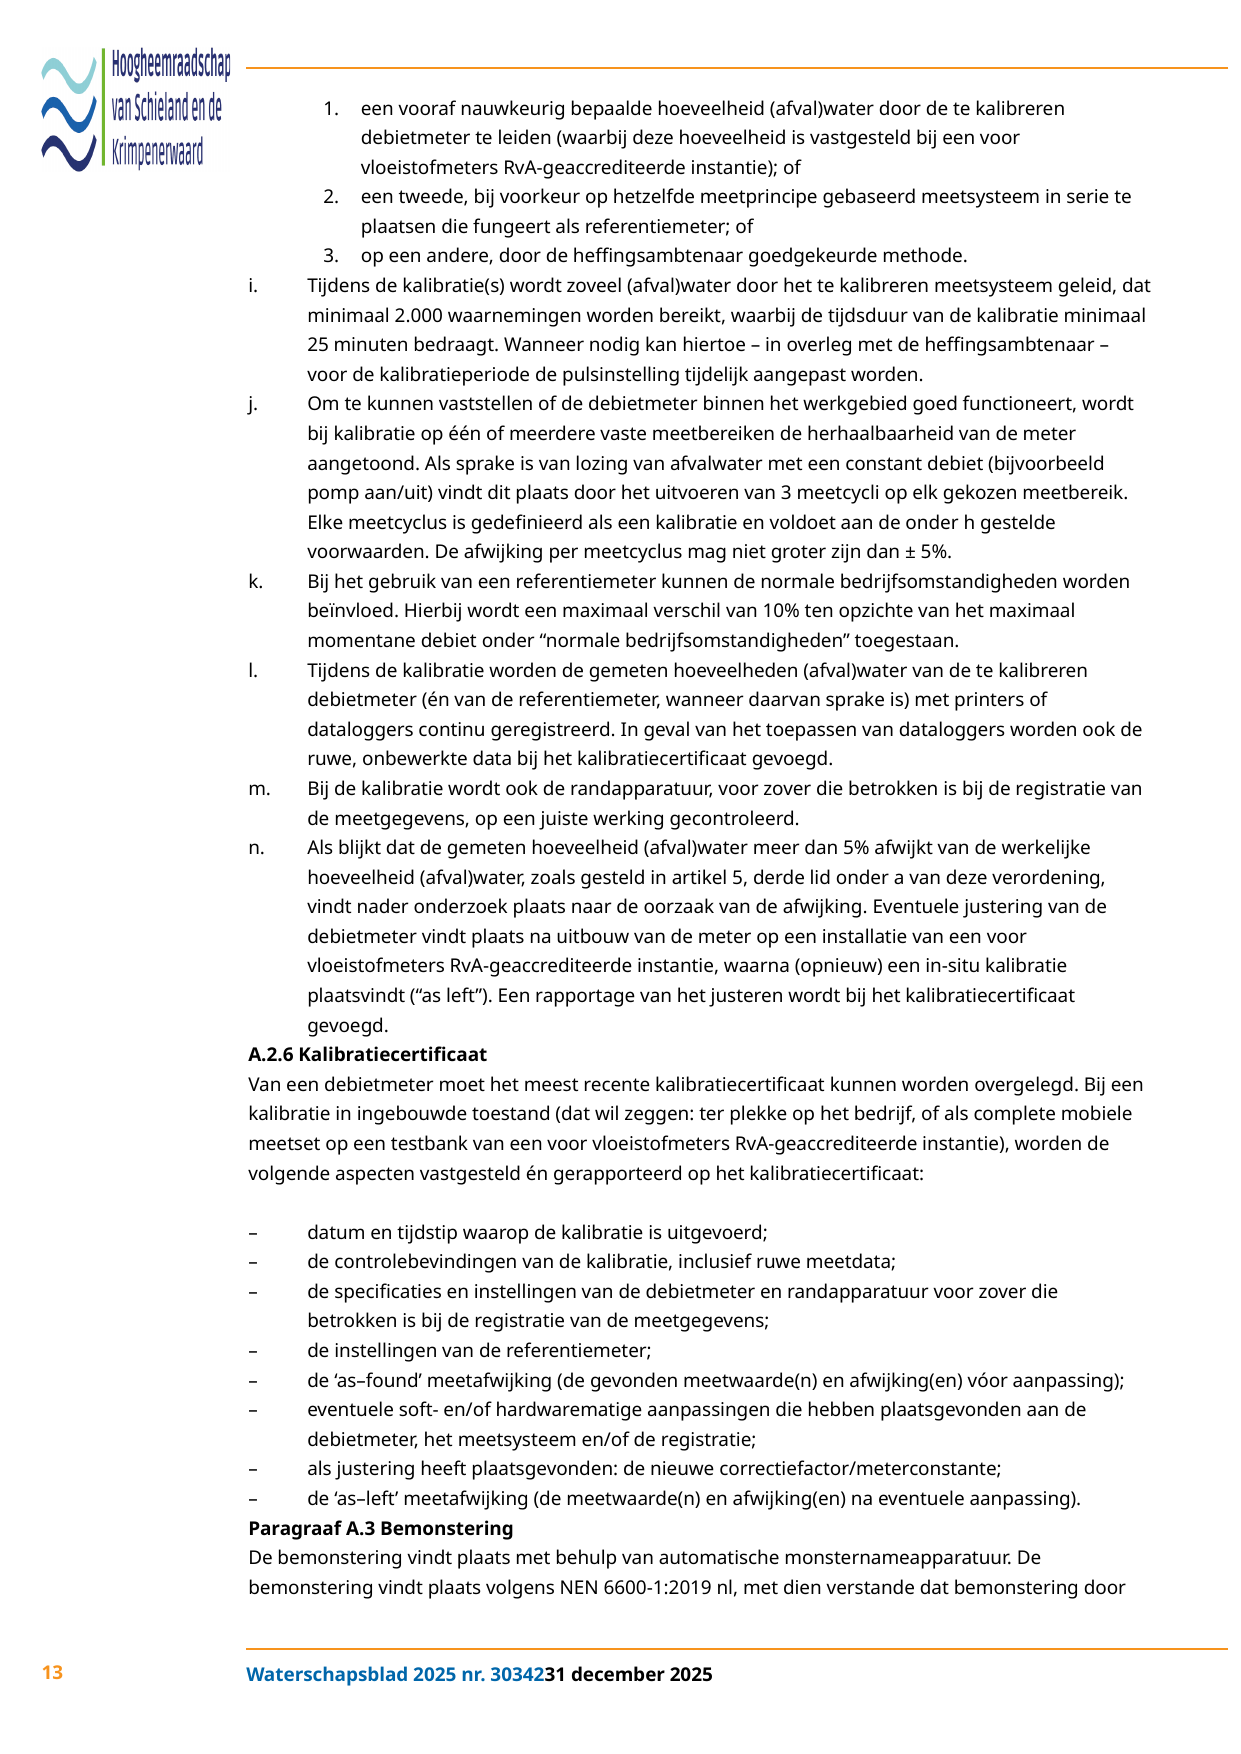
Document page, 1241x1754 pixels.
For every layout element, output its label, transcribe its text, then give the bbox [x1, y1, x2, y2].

list eventuele soft- en/of hardwarematige aanpassingen die hebben plaatsgevonden aan de debietmeter, het meetsysteem en/of de registratie; [248, 1396, 1152, 1452]
list Bij het gebruik van een referentiemeter kunnen de normale bedrijfsomstandigheden worden beïnvloed. Hierbij wordt een maximaal verschil van 10% ten opzichte van het maximaal momentane debiet onder “normale bedrijfsomstandigheden” toegestaan. [248, 568, 1152, 653]
list een tweede, bij voorkeur op hetzelfde meetprincipe gebaseerd meetsysteem in serie te plaatsen die fungeert als referentiemeter; of [323, 183, 1152, 239]
list de controlebevindingen van de kalibratie, inclusief ruwe meetdata; [248, 1248, 1152, 1274]
picture [41, 47, 231, 172]
text Van een debietmeter moet het meest recente kalibratiecertificaat kunnen worden overgelegd. Bij een kalibratie in ingebouwde toestand (dat wil zeggen: ter plekke op het bedrijf, of als complete mobiele meetset op een testbank van een voor vloeistofmeters RvA-geaccrediteerde instantie), worden de volgende aspecten vastgesteld én gerapporteerd op het kalibratiecertificaat: [248, 1071, 1152, 1186]
list de ‘as–found’ meetafwijking (de gevonden meetwaarde(n) en afwijking(en) vóor aanpassing); [248, 1367, 1152, 1393]
text Paragraaf A.3 Bemonstering [248, 1515, 1152, 1541]
list Tijdens de kalibratie(s) wordt zoveel (afval)water door het te kalibreren meetsysteem geleid, dat minimaal 2.000 waarnemingen worden bereikt, waarbij de tijdsduur van de kalibratie minimaal 25 minuten bedraagt. Wanneer nodig kan hiertoe – in overleg met de heffingsambtenaar – voor de kalibratieperiode de pulsinstelling tijdelijk aangepast worden. [248, 272, 1152, 387]
list Om te kunnen vaststellen of de debietmeter binnen het werkgebied goed functioneert, wordt bij kalibratie op één of meerdere vaste meetbereiken de herhaalbaarheid van de meter aangetoond. Als sprake is van lozing van afvalwater met een constant debiet (bijvoorbeeld pomp aan/uit) vindt dit plaats door het uitvoeren van 3 meetcycli op elk gekozen meetbereik. Elke meetcyclus is gedefinieerd als een kalibratie en voldoet aan de onder h gestelde voorwaarden. De afwijking per meetcyclus mag niet groter zijn dan ± 5%. [248, 391, 1152, 564]
list op een andere, door de heffingsambtenaar goedgekeurde methode. [323, 243, 1152, 268]
text A.2.6 Kalibratiecertificaat [248, 1041, 1152, 1067]
list als justering heeft plaatsgevonden: de nieuwe correctiefactor/meterconstante; [248, 1456, 1152, 1481]
list een vooraf nauwkeurig bepaalde hoeveelheid (afval)water door de te kalibreren debietmeter te leiden (waarbij deze hoeveelheid is vastgesteld bij een voor vloeistofmeters RvA-geaccrediteerde instantie); of [323, 95, 1152, 180]
list Tijdens de kalibratie worden de gemeten hoeveelheden (afval)water van de te kalibreren debietmeter (én van de referentiemeter, wanneer daarvan sprake is) met printers of dataloggers continu geregistreerd. In geval van het toepassen van dataloggers worden ook de ruwe, onbewerkte data bij het kalibratiecertificaat gevoegd. [248, 657, 1152, 771]
list de specificaties en instellingen van de debietmeter en randapparatuur voor zover die betrokken is bij de registratie van de meetgegevens; [248, 1278, 1152, 1333]
list Bij de kalibratie wordt ook de randapparatuur, voor zover die betrokken is bij de registratie van de meetgegevens, op een juiste werking gecontroleerd. [248, 775, 1152, 831]
text De bemonstering vindt plaats met behulp van automatische monsternameapparatuur. De bemonstering vindt plaats volgens NEN 6600-1:2019 nl, met dien verstande dat bemonstering door [248, 1544, 1152, 1600]
list Als blijkt dat de gemeten hoeveelheid (afval)water meer dan 5% afwijkt van de werkelijke hoeveelheid (afval)water, zoals gesteld in artikel 5, derde lid onder a van deze verordening, vindt nader onderzoek plaats naar de oorzaak van de afwijking. Eventuele justering van de debietmeter vindt plaats na uitbouw van de meter op een installatie van een voor vloeistofmeters RvA-geaccrediteerde instantie, waarna (opnieuw) een in-situ kalibratie plaatsvindt (“as left”). Een rapportage van het justeren wordt bij het kalibratiecertificaat gevoegd. [248, 834, 1152, 1038]
list de ‘as–left’ meetafwijking (de meetwaarde(n) en afwijking(en) na eventuele aanpassing). [248, 1485, 1152, 1511]
list datum en tijdstip waarop de kalibratie is uitgevoerd; [248, 1219, 1152, 1245]
list de instellingen van de referentiemeter; [248, 1337, 1152, 1363]
